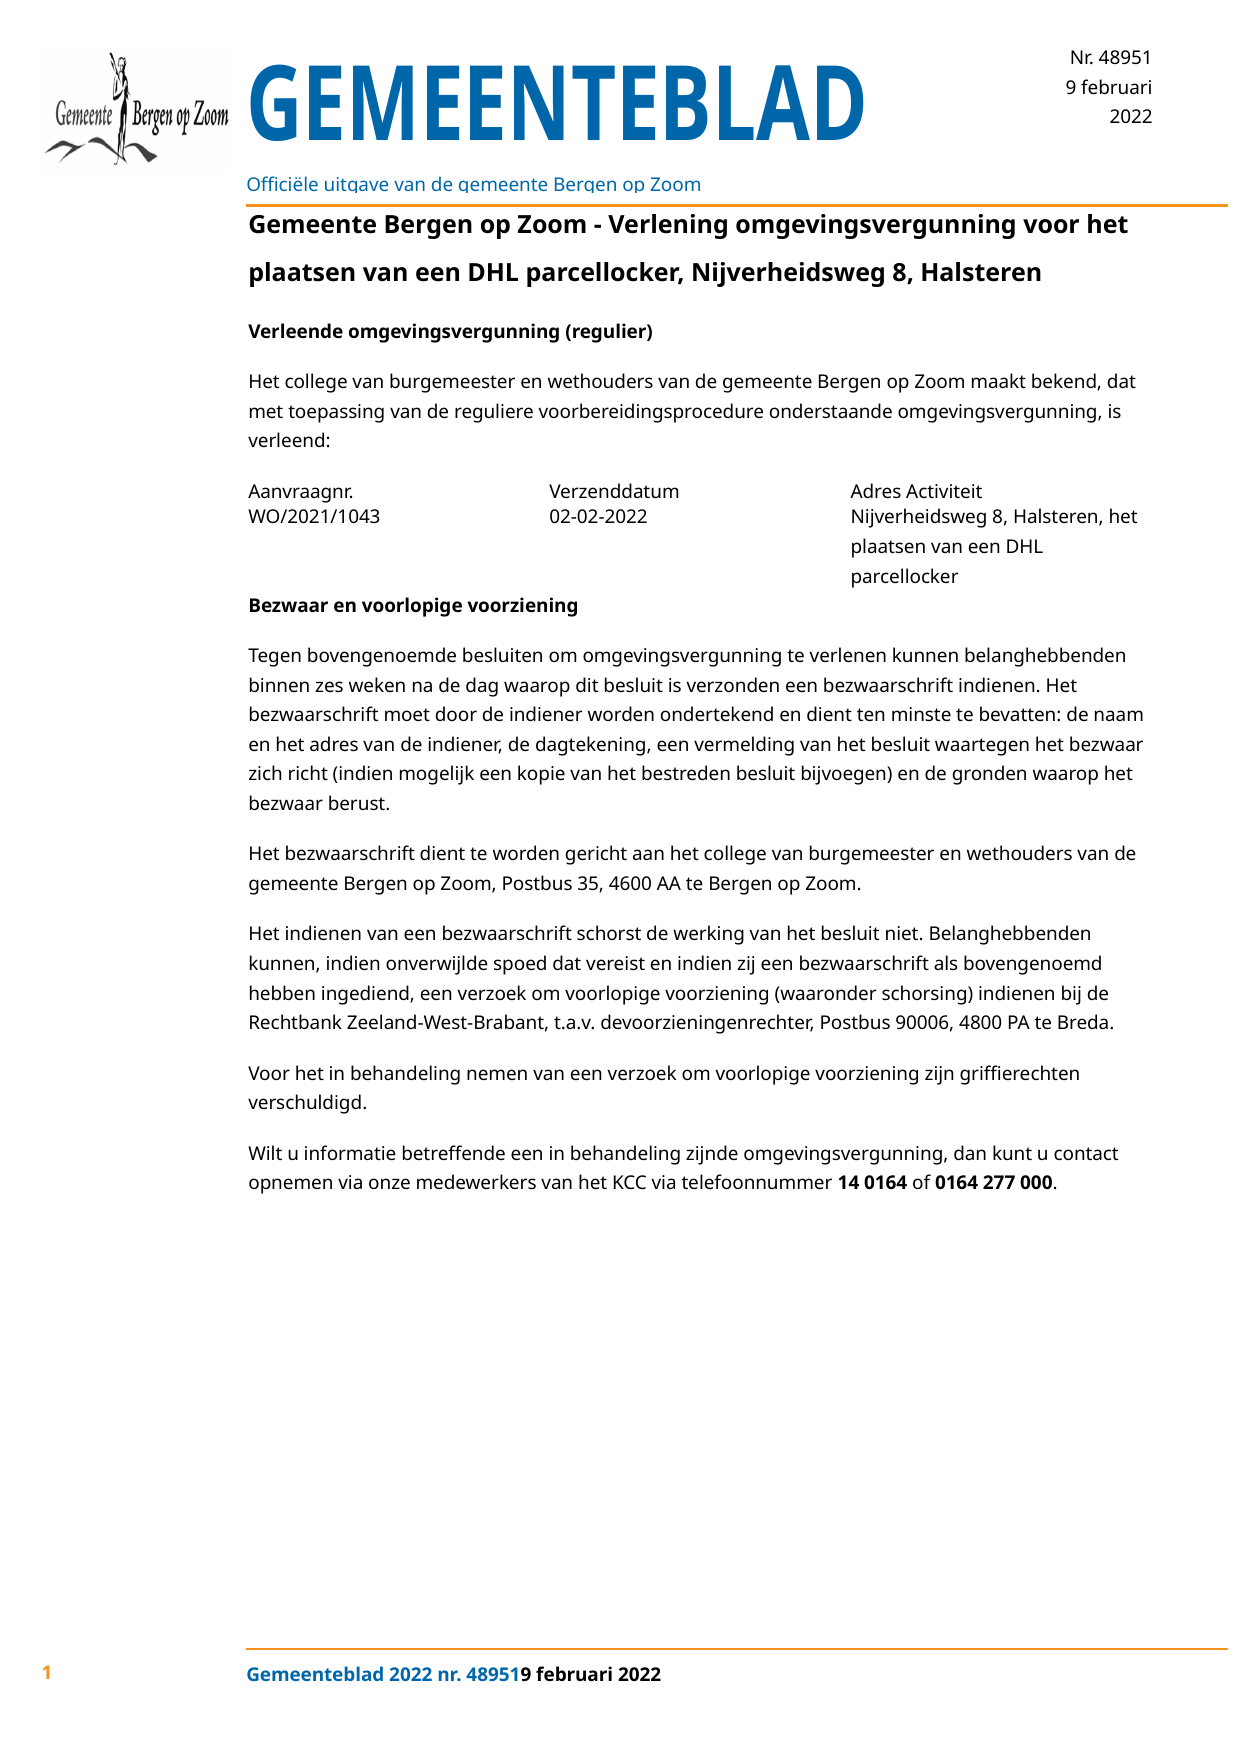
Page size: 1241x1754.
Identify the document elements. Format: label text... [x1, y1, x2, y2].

table_header Verzenddatum [549, 478, 850, 504]
table_cell WO/2021/1043 [248, 504, 549, 589]
text Voor het in behandeling nemen van een verzoek om voorlopige voorziening zijn griffierechten verschuldigd. [248, 1060, 1152, 1115]
picture [41, 47, 231, 172]
text Wilt u informatie betreffende een in behandeling zijnde omgevingsvergunning, dan kunt u contact opnemen via onze medewerkers van het KCC via telefoonnummer 14 0164 of 0164 277 000. [248, 1140, 1152, 1195]
table_cell 02-02-2022 [549, 504, 850, 589]
text Het indienen van een bezwaarschrift schorst de werking van het besluit niet. Belanghebbenden kunnen, indien onverwijlde spoed dat vereist en indien zij een bezwaarschrift als bovengenoemd hebben ingediend, een verzoek om voorlopige voorziening (waaronder schorsing) indienen bij de Rechtbank Zeeland-West-Brabant, t.a.v. devoorzieningenrechter, Postbus 90006, 4800 PA te Breda. [248, 921, 1152, 1035]
text Tegen bovengenoemde besluiten om omgevingsvergunning te verlenen kunnen belanghebbenden binnen zes weken na de dag waarop dit besluit is verzonden een bezwaarschrift indienen. Het bezwaarschrift moet door de indiener worden ondertekend en dient ten minste te bevatten: de naam en het adres van de indiener, de dagtekening, een vermelding van het besluit waartegen het bezwaar zich richt (indien mogelijk een kopie van het bestreden besluit bijvoegen) en de gronden waarop het bezwaar berust. [248, 642, 1152, 816]
table_header Aanvraagnr. [248, 478, 549, 504]
text Het bezwaarschrift dient te worden gericht aan het college van burgemeester en wethouders van de gemeente Bergen op Zoom, Postbus 35, 4600 AA te Bergen op Zoom. [248, 841, 1152, 896]
text Gemeente Bergen op Zoom - Verlening omgevingsvergunning voor het plaatsen van een DHL parcellocker, Nijverheidsweg 8, Halsteren [248, 207, 1152, 288]
text Bezwaar en voorlopige voorziening [248, 592, 1152, 618]
table_cell Nijverheidsweg 8, Halsteren, het plaatsen van een DHL parcellocker [850, 504, 1152, 589]
text Het college van burgemeester en wethouders van de gemeente Bergen op Zoom maakt bekend, dat met toepassing van de reguliere voorbereidingsprocedure onderstaande omgevingsvergunning, is verleend: [248, 368, 1152, 453]
text Verleende omgevingsvergunning (regulier) [248, 318, 1152, 344]
table_header Adres Activiteit [850, 478, 1152, 504]
